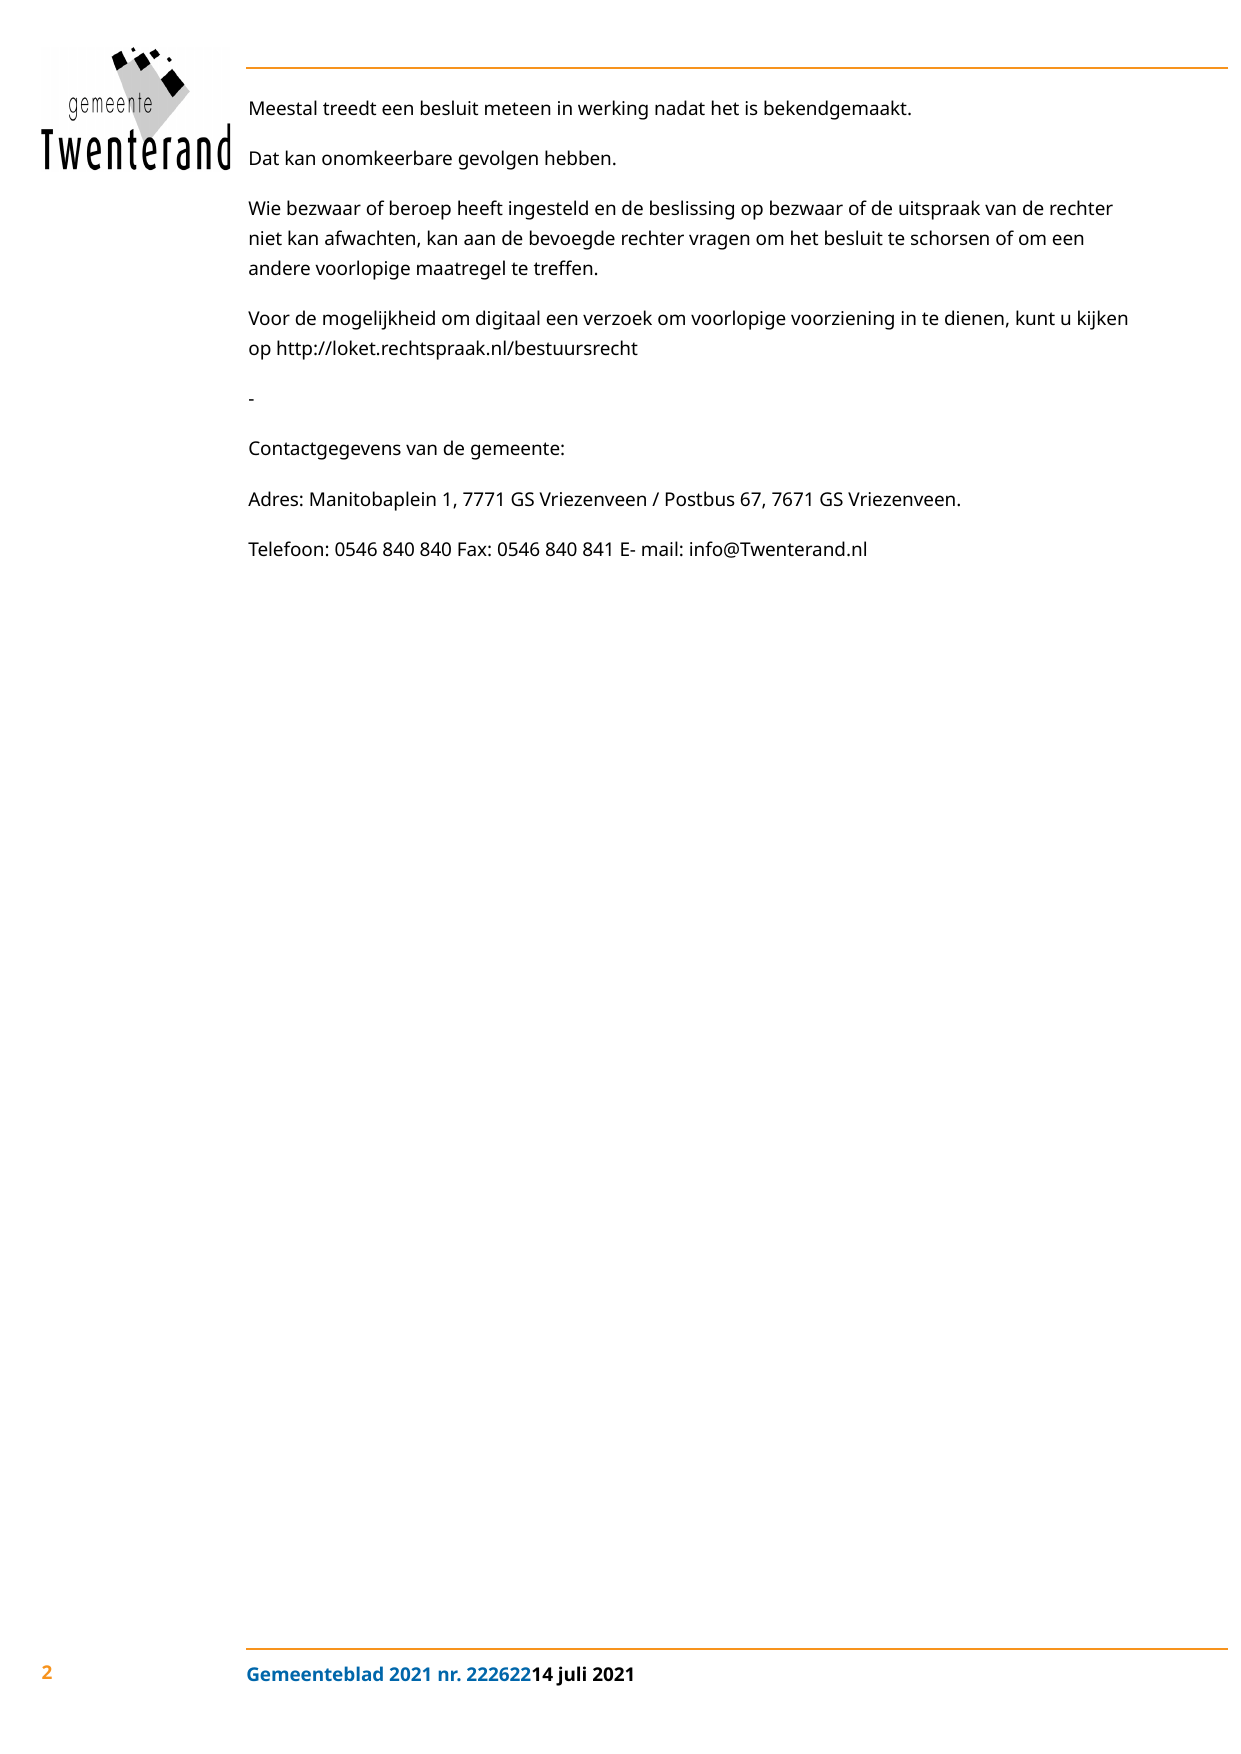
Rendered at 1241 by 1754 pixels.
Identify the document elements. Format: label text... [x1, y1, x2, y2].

text Dat kan onomkeerbare gevolgen hebben. [248, 145, 1152, 171]
text Wie bezwaar of beroep heeft ingesteld en de beslissing op bezwaar of de uitspraak van de rechter niet kan afwachten, kan aan de bevoegde rechter vragen om het besluit te schorsen of om een andere voorlopige maatregel te treffen. [248, 196, 1152, 281]
text Contactgegevens van de gemeente: [248, 436, 1152, 461]
text Adres: Manitobaplein 1, 7771 GS Vriezenveen / Postbus 67, 7671 GS Vriezenveen. [248, 486, 1152, 512]
text Telefoon: 0546 840 840 Fax: 0546 840 841 E- mail: info@Twenterand.nl [248, 536, 1152, 562]
text Meestal treedt een besluit meteen in werking nadat het is bekendgemaakt. [248, 95, 1152, 121]
text - [248, 385, 1152, 411]
picture [41, 47, 231, 172]
text Voor de mogelijkheid om digitaal een verzoek om voorlopige voorziening in te dienen, kunt u kijken op http://loket.rechtspraak.nl/bestuursrecht [248, 305, 1152, 361]
